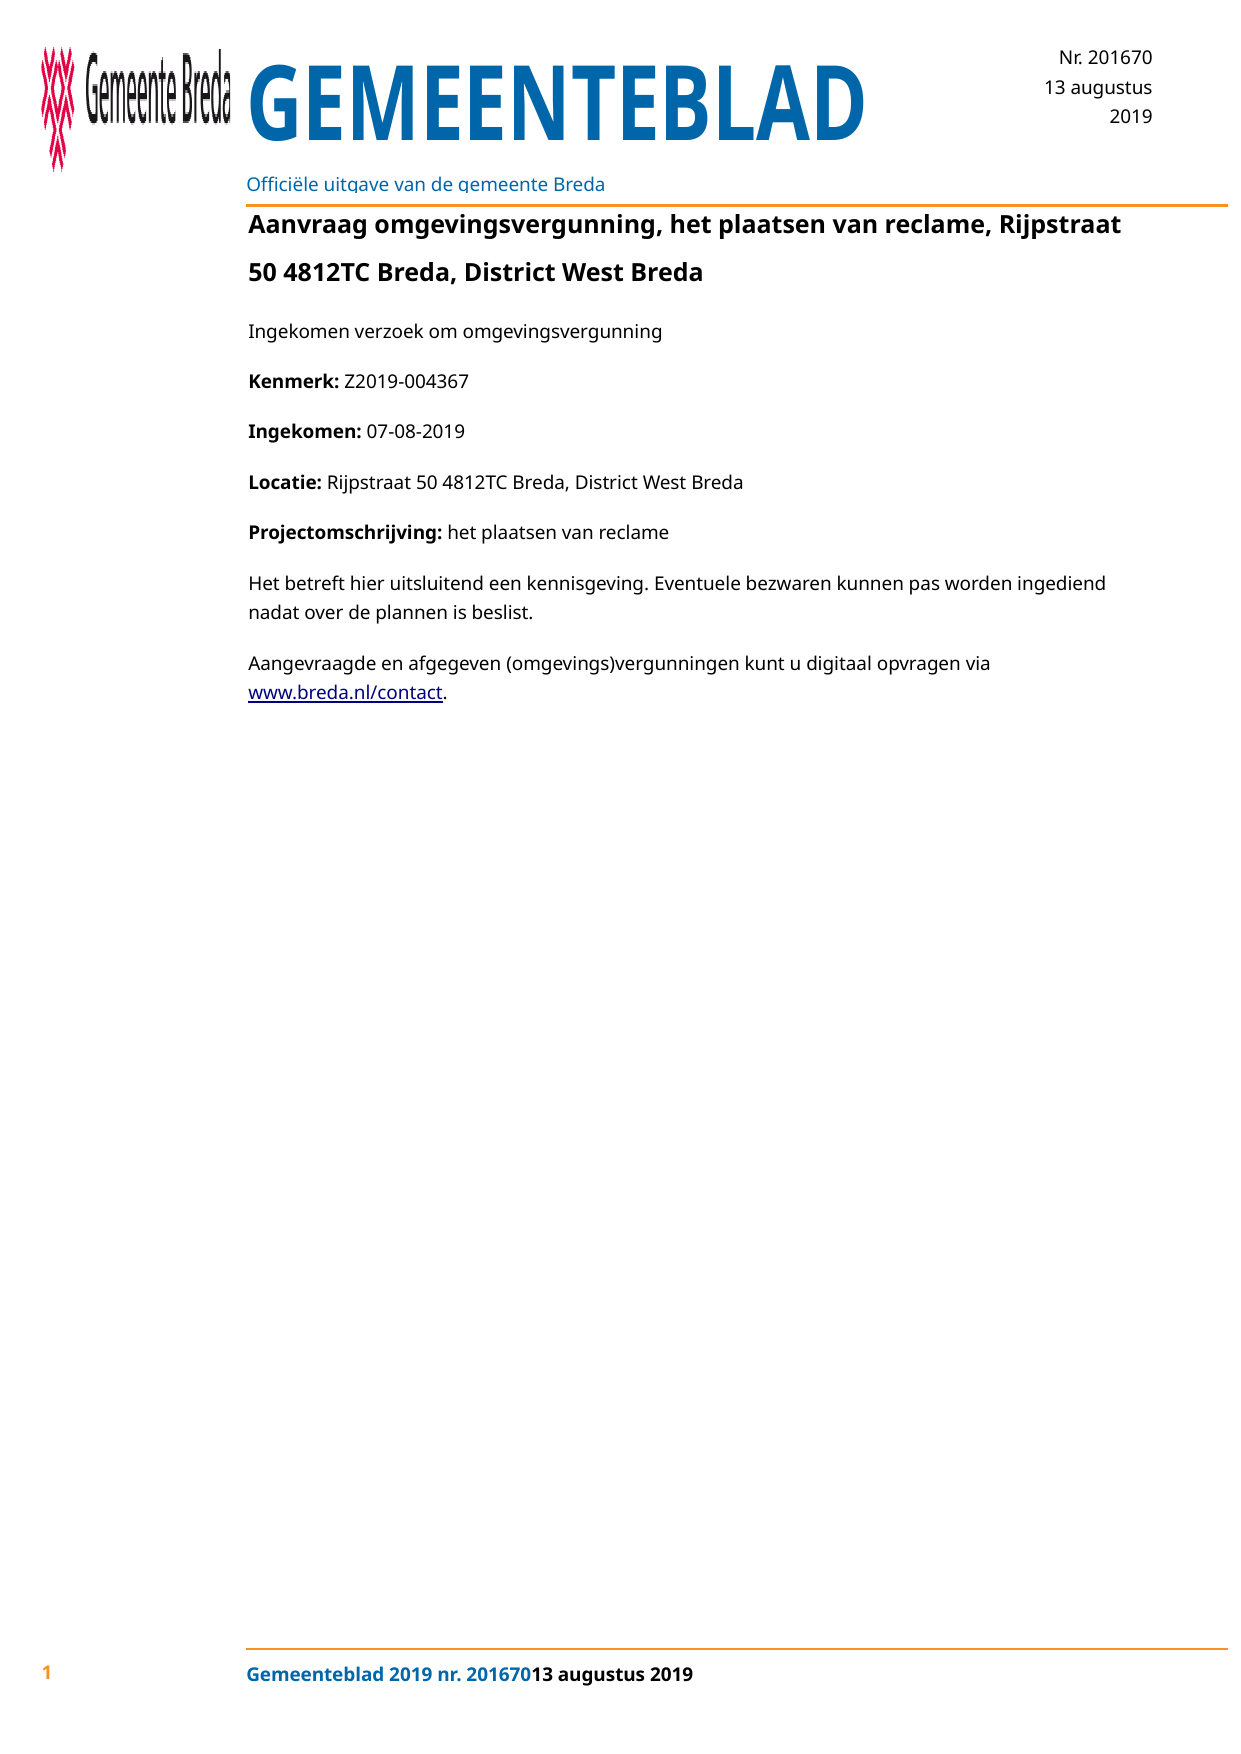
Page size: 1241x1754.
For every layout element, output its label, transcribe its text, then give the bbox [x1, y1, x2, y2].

text Aangevraagde en afgegeven (omgevings)vergunningen kunt u digitaal opvragen via www.breda.nl/contact. [248, 650, 1152, 705]
text Het betreft hier uitsluitend een kennisgeving. Eventuele bezwaren kunnen pas worden ingediend nadat over de plannen is beslist. [248, 570, 1152, 625]
text Kenmerk: Z2019-004367 [248, 368, 1152, 394]
text Ingekomen: 07-08-2019 [248, 419, 1152, 444]
text Ingekomen verzoek om omgevingsvergunning [248, 318, 1152, 344]
text Aanvraag omgevingsvergunning, het plaatsen van reclame, Rijpstraat 50 4812TC Breda, District West Breda [248, 207, 1152, 288]
text Projectomschrijving: het plaatsen van reclame [248, 519, 1152, 545]
text Locatie: Rijpstraat 50 4812TC Breda, District West Breda [248, 469, 1152, 495]
picture [41, 47, 231, 172]
